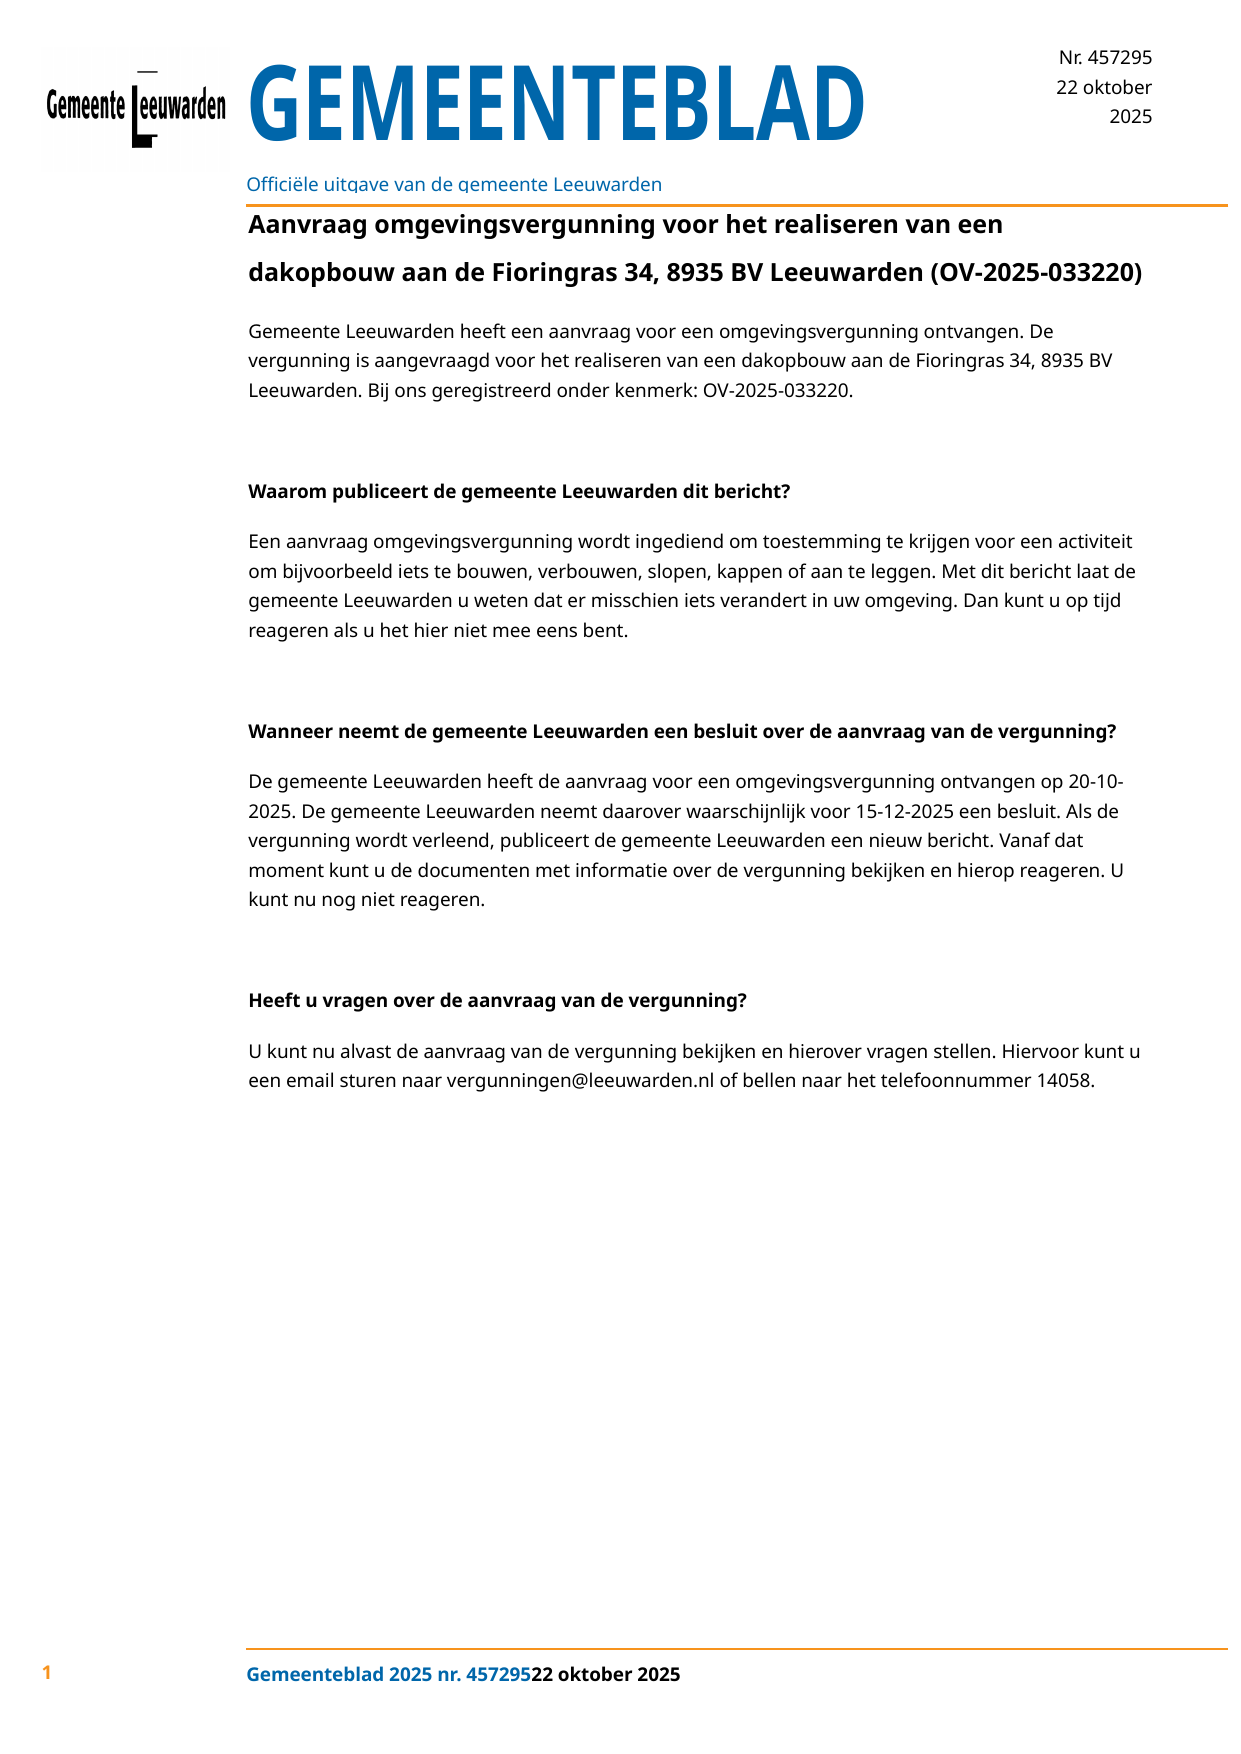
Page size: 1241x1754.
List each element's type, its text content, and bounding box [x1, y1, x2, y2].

text Wanneer neemt de gemeente Leeuwarden een besluit over de aanvraag van de vergunning? [248, 718, 1152, 744]
picture [41, 47, 231, 172]
text U kunt nu alvast de aanvraag van de vergunning bekijken en hierover vragen stellen. Hiervoor kunt u een email sturen naar vergunningen@leeuwarden.nl of bellen naar het telefoonnummer 14058. [248, 1038, 1152, 1093]
text Heeft u vragen over de aanvraag van de vergunning? [248, 987, 1152, 1013]
text Waarom publiceert de gemeente Leeuwarden dit bericht? [248, 478, 1152, 504]
text Aanvraag omgevingsvergunning voor het realiseren van een dakopbouw aan de Fioringras 34, 8935 BV Leeuwarden (OV-2025-033220) [248, 207, 1152, 288]
text De gemeente Leeuwarden heeft de aanvraag voor een omgevingsvergunning ontvangen op 20-10-2025. De gemeente Leeuwarden neemt daarover waarschijnlijk voor 15-12-2025 een besluit. Als de vergunning wordt verleend, publiceert de gemeente Leeuwarden een nieuw bericht. Vanaf dat moment kunt u de documenten met informatie over de vergunning bekijken en hierop reageren. U kunt nu nog niet reageren. [248, 768, 1152, 912]
text Gemeente Leeuwarden heeft een aanvraag voor een omgevingsvergunning ontvangen. De vergunning is aangevraagd voor het realiseren van een dakopbouw aan de Fioringras 34, 8935 BV Leeuwarden. Bij ons geregistreerd onder kenmerk: OV-2025-033220. [248, 318, 1152, 403]
text Een aanvraag omgevingsvergunning wordt ingediend om toestemming te krijgen voor een activiteit om bijvoorbeeld iets te bouwen, verbouwen, slopen, kappen of aan te leggen. Met dit bericht laat de gemeente Leeuwarden u weten dat er misschien iets verandert in uw omgeving. Dan kunt u op tijd reageren als u het hier niet mee eens bent. [248, 528, 1152, 643]
